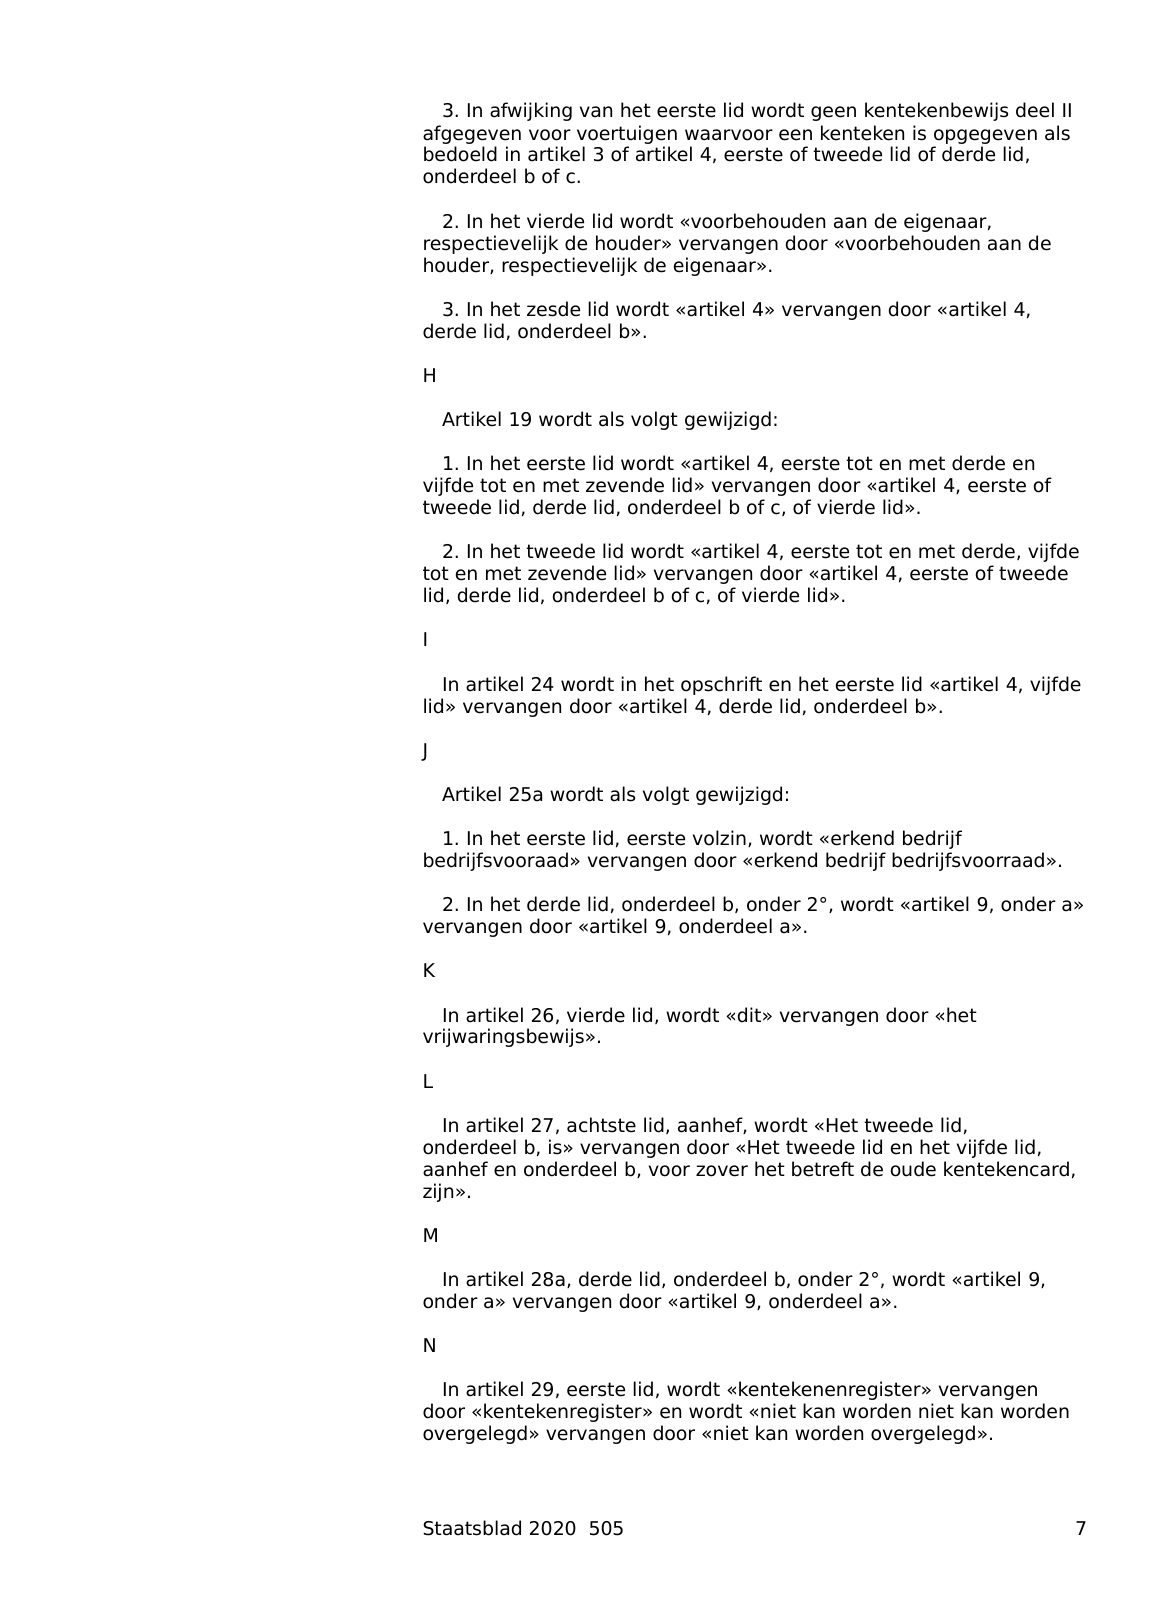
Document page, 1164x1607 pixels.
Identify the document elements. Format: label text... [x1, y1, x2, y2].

text Artikel 19 wordt als volgt gewijzigd: [422, 409, 1087, 431]
text In artikel 27, achtste lid, aanhef, wordt «Het tweede lid, onderdeel b, is» vervangen door «Het tweede lid en het vijfde lid, aanhef en onderdeel b, voor zover het betreft de oude kentekencard, zijn». [422, 1115, 1087, 1203]
text 2. In het vierde lid wordt «voorbehouden aan de eigenaar, respectievelijk de houder» vervangen door «voorbehouden aan de houder, respectievelijk de eigenaar». [422, 211, 1087, 276]
text 3. In het zesde lid wordt «artikel 4» vervangen door «artikel 4, derde lid, onderdeel b». [422, 299, 1087, 343]
text K [422, 960, 1087, 982]
text In artikel 28a, derde lid, onderdeel b, onder 2°, wordt «artikel 9, onder a» vervangen door «artikel 9, onderdeel a». [422, 1269, 1087, 1313]
text N [422, 1335, 1087, 1357]
text H [422, 365, 1087, 387]
text L [422, 1071, 1087, 1093]
text 1. In het eerste lid wordt «artikel 4, eerste tot en met derde en vijfde tot en met zevende lid» vervangen door «artikel 4, eerste of tweede lid, derde lid, onderdeel b of c, of vierde lid». [422, 453, 1087, 519]
text 2. In het tweede lid wordt «artikel 4, eerste tot en met derde, vijfde tot en met zevende lid» vervangen door «artikel 4, eerste of tweede lid, derde lid, onderdeel b of c, of vierde lid». [422, 541, 1087, 607]
text In artikel 29, eerste lid, wordt «kentekenenregister» vervangen door «kentekenregister» en wordt «niet kan worden niet kan worden overgelegd» vervangen door «niet kan worden overgelegd». [422, 1379, 1087, 1445]
text In artikel 26, vierde lid, wordt «dit» vervangen door «het vrijwaringsbewijs». [422, 1004, 1087, 1048]
text 3. In afwijking van het eerste lid wordt geen kentekenbewijs deel II afgegeven voor voertuigen waarvoor een kenteken is opgegeven als bedoeld in artikel 3 of artikel 4, eerste of tweede lid of derde lid, onderdeel b of c. [422, 100, 1087, 188]
text 1. In het eerste lid, eerste volzin, wordt «erkend bedrijf bedrijfsvooraad» vervangen door «erkend bedrijf bedrijfsvoorraad». [422, 828, 1087, 872]
text In artikel 24 wordt in het opschrift en het eerste lid «artikel 4, vijfde lid» vervangen door «artikel 4, derde lid, onderdeel b». [422, 673, 1087, 717]
text Artikel 25a wordt als volgt gewijzigd: [422, 784, 1087, 806]
text I [422, 629, 1087, 651]
text M [422, 1225, 1087, 1247]
text 2. In het derde lid, onderdeel b, onder 2°, wordt «artikel 9, onder a» vervangen door «artikel 9, onderdeel a». [422, 894, 1087, 938]
text J [422, 740, 1087, 762]
